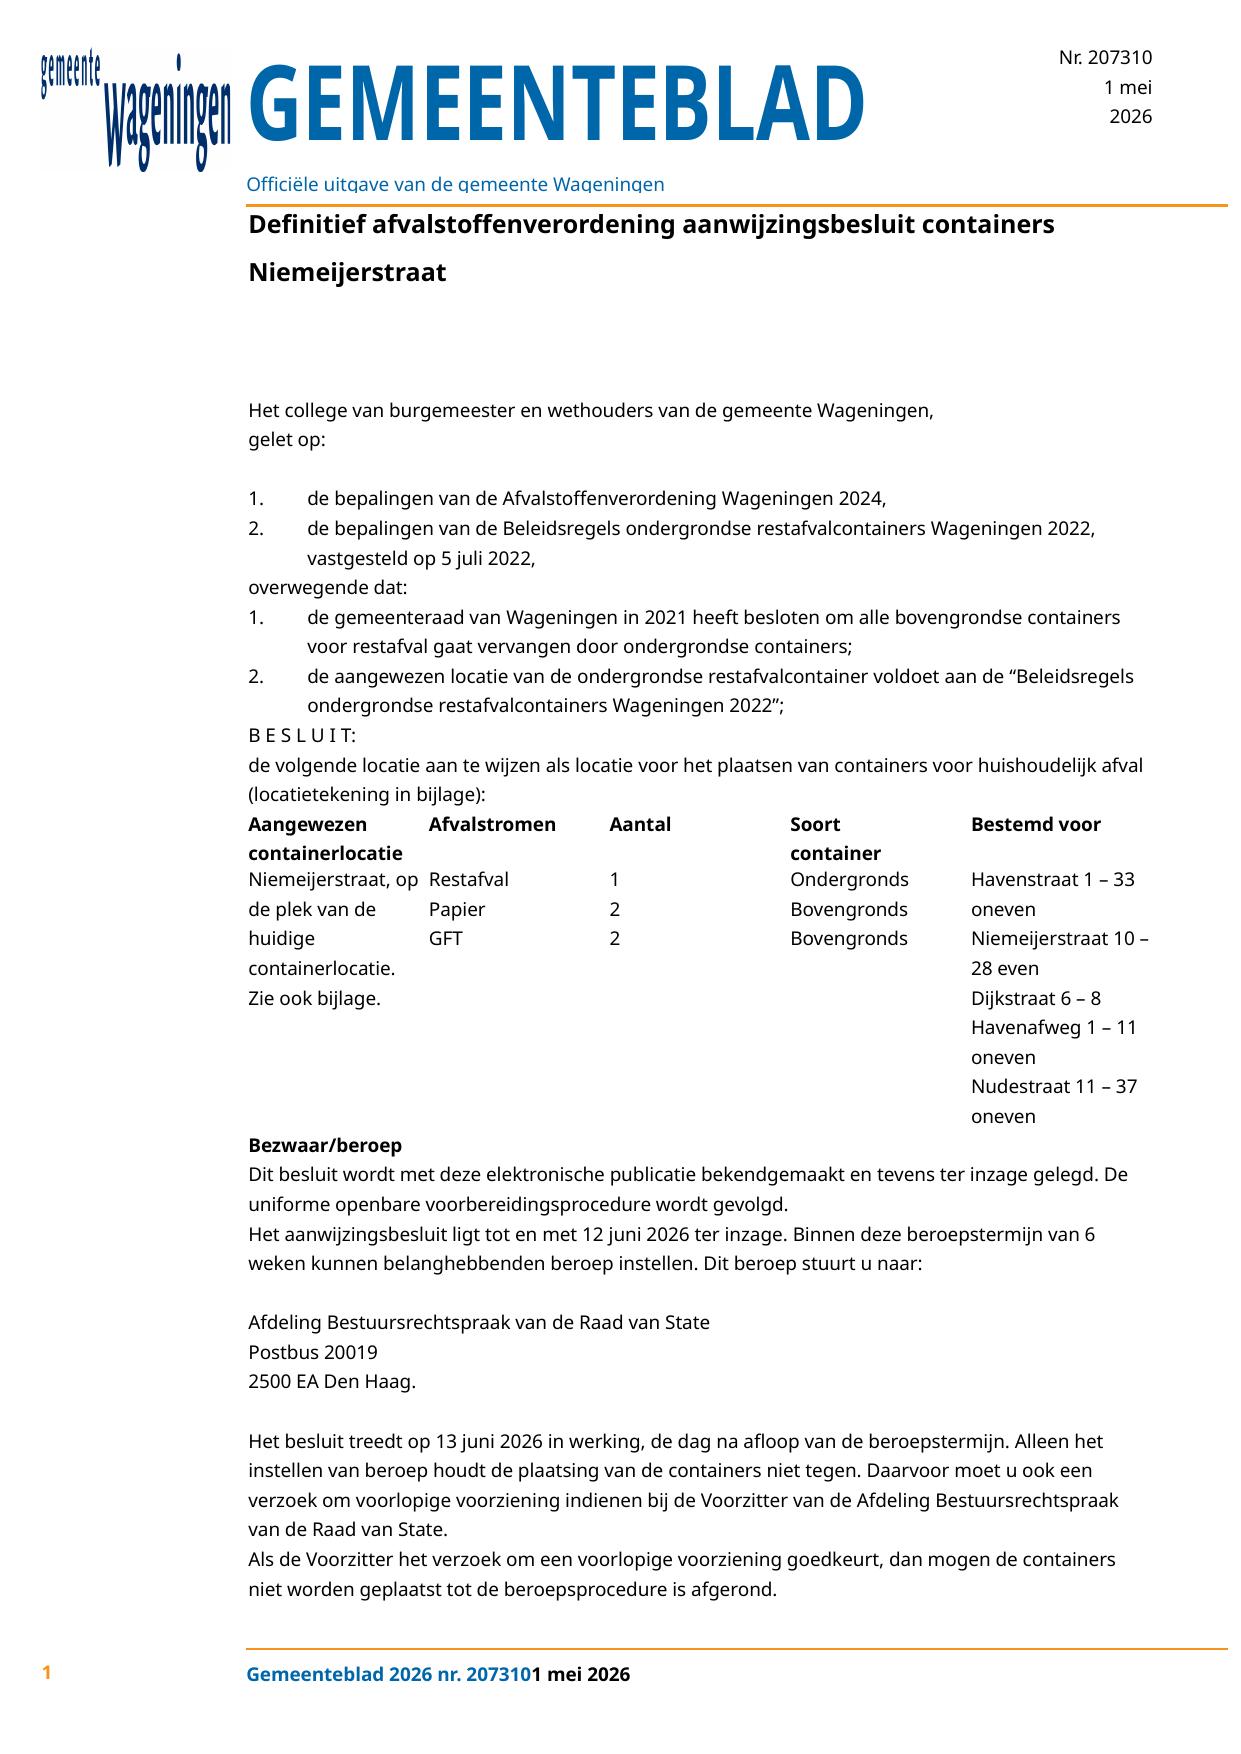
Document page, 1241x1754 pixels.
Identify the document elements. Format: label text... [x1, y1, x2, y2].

text Postbus 20019 [248, 1339, 1152, 1365]
table_cell 1 2 2 [609, 866, 790, 1129]
table_cell Niemeijerstraat, op de plek van de huidige containerlocatie. Zie ook bijlage. [248, 866, 429, 1129]
table_cell Havenstraat 1 – 33 oneven Niemeijerstraat 10 – 28 even Dijkstraat 6 – 8 Havenafweg 1 – 11 oneven Nudestraat 11 – 37 oneven [971, 866, 1152, 1129]
text gelet op: [248, 426, 1152, 452]
list de bepalingen van de Afvalstoffenverordening Wageningen 2024, [248, 486, 1152, 511]
table_header Soort container [790, 811, 971, 866]
table_header Aantal [609, 811, 790, 866]
table_header Bestemd voor [971, 811, 1152, 866]
list de gemeenteraad van Wageningen in 2021 heeft besloten om alle bovengrondse containers voor restafval gaat vervangen door ondergrondse containers; [248, 604, 1152, 659]
text Het besluit treedt op 13 juni 2026 in werking, de dag na afloop van de beroepstermijn. Alleen het instellen van beroep houdt de plaatsing van de containers niet tegen. Daarvoor moet u ook een verzoek om voorlopige voorziening indienen bij de Voorzitter van de Afdeling Bestuursrechtspraak van de Raad van State. [248, 1428, 1152, 1542]
text 2500 EA Den Haag. [248, 1369, 1152, 1394]
text Afdeling Bestuursrechtspraak van de Raad van State [248, 1309, 1152, 1335]
table_header Aangewezen containerlocatie [248, 811, 429, 866]
text Bezwaar/beroep [248, 1132, 1152, 1158]
text Als de Voorzitter het verzoek om een voorlopige voorziening goedkeurt, dan mogen de containers niet worden geplaatst tot de beroepsprocedure is afgerond. [248, 1546, 1152, 1601]
table_header Afvalstromen [429, 811, 609, 866]
text de volgende locatie aan te wijzen als locatie voor het plaatsen van containers voor huishoudelijk afval (locatietekening in bijlage): [248, 752, 1152, 807]
picture [41, 47, 231, 172]
text Het college van burgemeester en wethouders van de gemeente Wageningen, [248, 397, 1152, 422]
table_cell Ondergronds Bovengronds Bovengronds [790, 866, 971, 1129]
text Het aanwijzingsbesluit ligt tot en met 12 juni 2026 ter inzage. Binnen deze beroepstermijn van 6 weken kunnen belanghebbenden beroep instellen. Dit beroep stuurt u naar: [248, 1221, 1152, 1276]
table_cell Restafval Papier GFT [429, 866, 609, 1129]
text overwegende dat: [248, 574, 1152, 600]
text B E S L U I T: [248, 722, 1152, 748]
list de aangewezen locatie van de ondergrondse restafvalcontainer voldoet aan de “Beleidsregels ondergrondse restafvalcontainers Wageningen 2022”; [248, 663, 1152, 718]
text Dit besluit wordt met deze elektronische publicatie bekendgemaakt en tevens ter inzage gelegd. De uniforme openbare voorbereidingsprocedure wordt gevolgd. [248, 1162, 1152, 1217]
list de bepalingen van de Beleidsregels ondergrondse restafvalcontainers Wageningen 2022, vastgesteld op 5 juli 2022, [248, 515, 1152, 570]
text Definitief afvalstoffenverordening aanwijzingsbesluit containers Niemeijerstraat [248, 207, 1152, 288]
